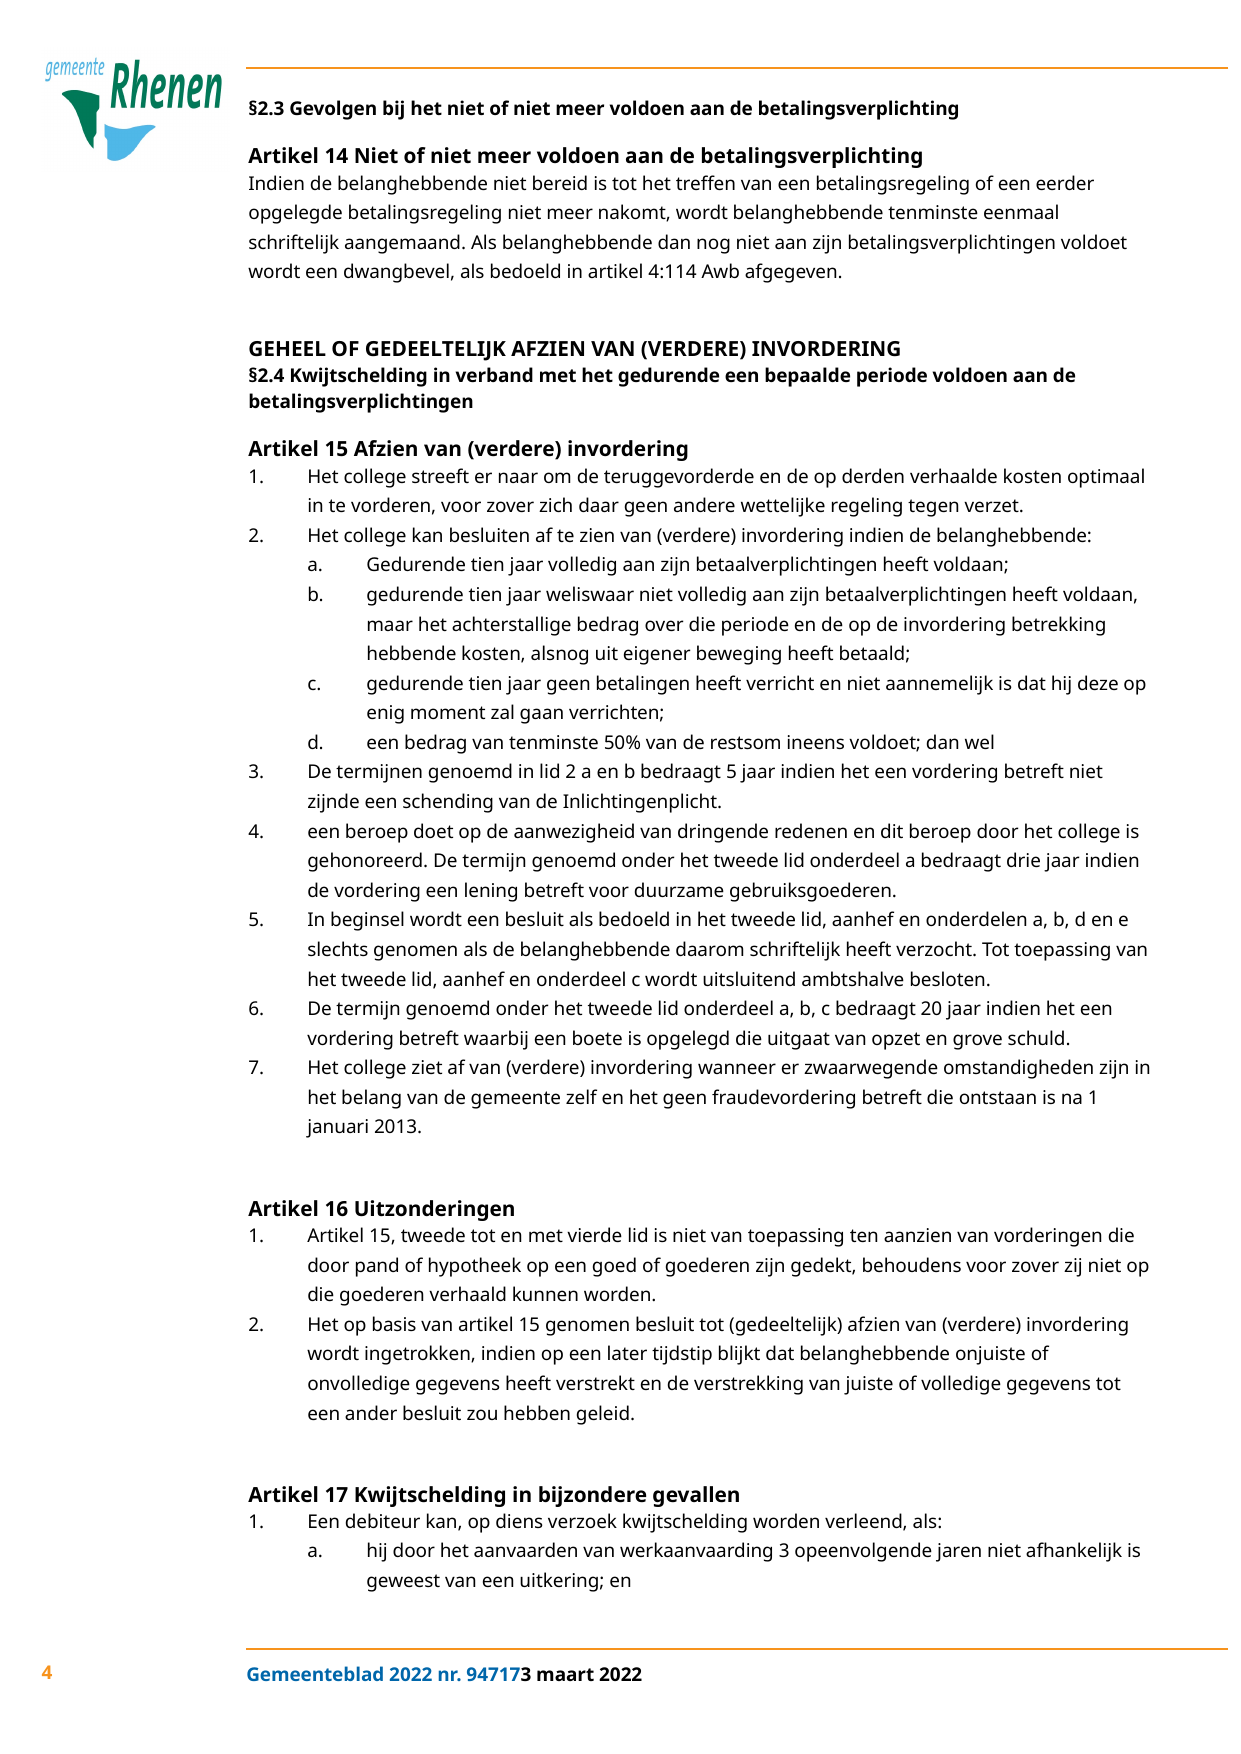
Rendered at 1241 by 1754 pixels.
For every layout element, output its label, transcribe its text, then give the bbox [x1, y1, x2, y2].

list Een debiteur kan, op diens verzoek kwijtschelding worden verleend, als: [248, 1508, 1152, 1534]
picture [41, 47, 231, 172]
text §2.3 Gevolgen bij het niet of niet meer voldoen aan de betalingsverplichting [248, 95, 1152, 121]
text Artikel 16 Uitzonderingen [248, 1194, 1152, 1222]
list hij door het aanvaarden van werkaanvaarding 3 opeenvolgende jaren niet afhankelijk is geweest van een uitkering; en [307, 1538, 1152, 1593]
list De termijnen genoemd in lid 2 a en b bedraagt 5 jaar indien het een vordering betreft niet zijnde een schending van de Inlichtingenplicht. [248, 759, 1152, 814]
list Het op basis van artikel 15 genomen besluit tot (gedeeltelijk) afzien van (verdere) invordering wordt ingetrokken, indien op een later tijdstip blijkt dat belanghebbende onjuiste of onvolledige gegevens heeft verstrekt en de verstrekking van juiste of volledige gegevens tot een ander besluit zou hebben geleid. [248, 1311, 1152, 1425]
text GEHEEL OF GEDEELTELIJK AFZIEN VAN (VERDERE) INVORDERING [248, 334, 1152, 362]
list gedurende tien jaar weliswaar niet volledig aan zijn betaalverplichtingen heeft voldaan, maar het achterstallige bedrag over die periode en de op de invordering betrekking hebbende kosten, alsnog uit eigener beweging heeft betaald; [307, 581, 1152, 666]
list gedurende tien jaar geen betalingen heeft verricht en niet aannemelijk is dat hij deze op enig moment zal gaan verrichten; [307, 670, 1152, 725]
list Artikel 15, tweede tot en met vierde lid is niet van toepassing ten aanzien van vorderingen die door pand of hypotheek op een goed of goederen zijn gedekt, behoudens voor zover zij niet op die goederen verhaald kunnen worden. [248, 1222, 1152, 1307]
list Het college ziet af van (verdere) invordering wanneer er zwaarwegende omstandigheden zijn in het belang van de gemeente zelf en het geen fraudevordering betreft die ontstaan is na 1 januari 2013. [248, 1054, 1152, 1139]
list Het college kan besluiten af te zien van (verdere) invordering indien de belanghebbende: [248, 522, 1152, 548]
text §2.4 Kwijtschelding in verband met het gedurende een bepaalde periode voldoen aan de betalingsverplichtingen [248, 362, 1152, 414]
text Artikel 17 Kwijtschelding in bijzondere gevallen [248, 1480, 1152, 1508]
list De termijn genoemd onder het tweede lid onderdeel a, b, c bedraagt 20 jaar indien het een vordering betreft waarbij een boete is opgelegd die uitgaat van opzet en grove schuld. [248, 995, 1152, 1051]
text Indien de belanghebbende niet bereid is tot het treffen van een betalingsregeling of een eerder opgelegde betalingsregeling niet meer nakomt, wordt belanghebbende tenminste eenmaal schriftelijk aangemaand. Als belanghebbende dan nog niet aan zijn betalingsverplichtingen voldoet wordt een dwangbevel, als bedoeld in artikel 4:114 Awb afgegeven. [248, 170, 1152, 284]
list een bedrag van tenminste 50% van de restsom ineens voldoet; dan wel [307, 729, 1152, 755]
text Artikel 15 Afzien van (verdere) invordering [248, 434, 1152, 463]
list In beginsel wordt een besluit als bedoeld in het tweede lid, aanhef en onderdelen a, b, d en e slechts genomen als de belanghebbende daarom schriftelijk heeft verzocht. Tot toepassing van het tweede lid, aanhef en onderdeel c wordt uitsluitend ambtshalve besloten. [248, 907, 1152, 992]
list een beroep doet op de aanwezigheid van dringende redenen en dit beroep door het college is gehonoreerd. De termijn genoemd onder het tweede lid onderdeel a bedraagt drie jaar indien de vordering een lening betreft voor duurzame gebruiksgoederen. [248, 818, 1152, 903]
text Artikel 14 Niet of niet meer voldoen aan de betalingsverplichting [248, 141, 1152, 170]
list Het college streeft er naar om de teruggevorderde en de op derden verhaalde kosten optimaal in te vorderen, voor zover zich daar geen andere wettelijke regeling tegen verzet. [248, 463, 1152, 518]
list Gedurende tien jaar volledig aan zijn betaalverplichtingen heeft voldaan; [307, 552, 1152, 577]
